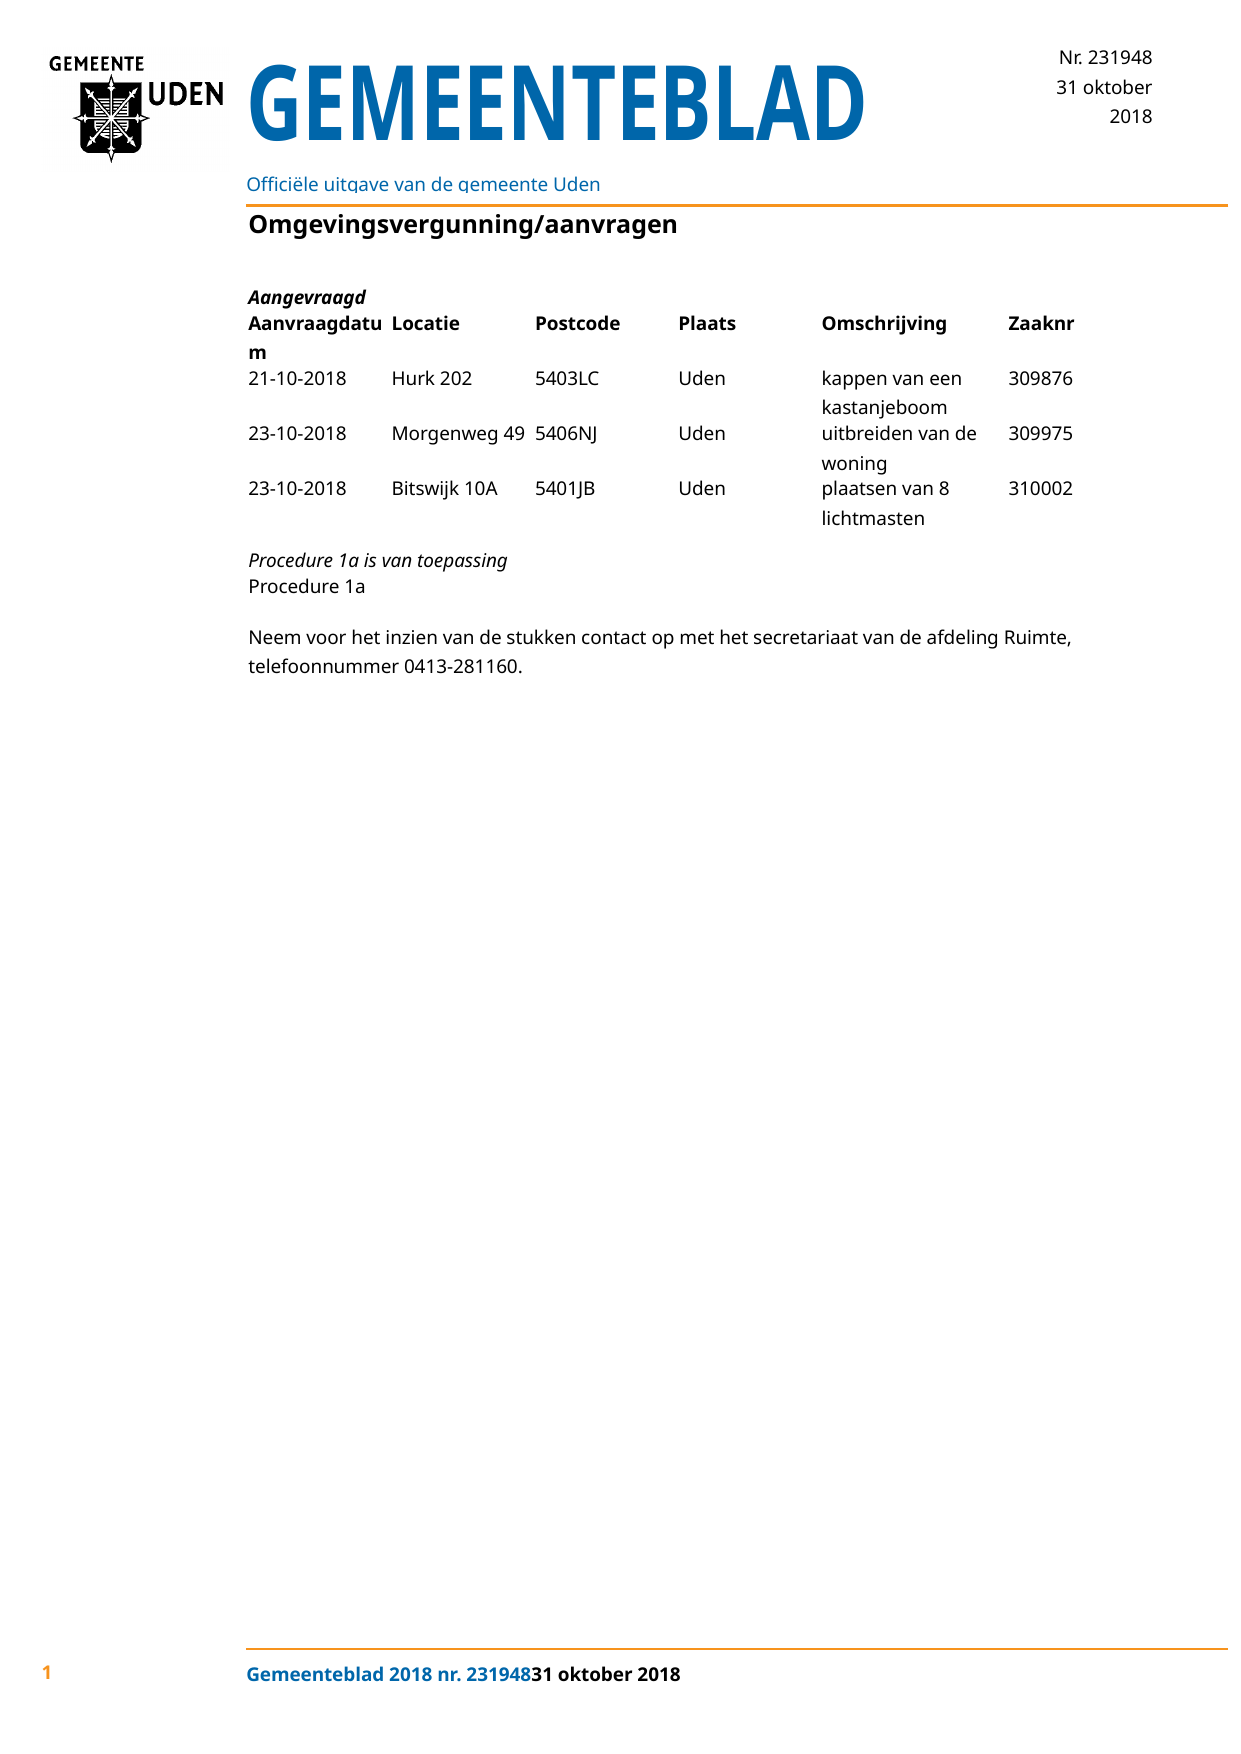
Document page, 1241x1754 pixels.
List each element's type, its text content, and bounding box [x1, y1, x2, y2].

table_cell Uden [678, 476, 821, 531]
table_header Postcode [535, 310, 678, 365]
table_header Plaats [678, 310, 821, 365]
table_cell 23-10-2018 [248, 476, 391, 531]
table_cell 5406NJ [535, 420, 678, 476]
table_cell 309975 [1008, 420, 1152, 476]
table_cell 5401JB [535, 476, 678, 531]
table_cell 5403LC [535, 365, 678, 420]
table_cell 310002 [1008, 476, 1152, 531]
table_cell Morgenweg 49 [391, 420, 535, 476]
table_cell Hurk 202 [391, 365, 535, 420]
table_header Omschrijving [821, 310, 1008, 365]
text Neem voor het inzien van de stukken contact op met het secretariaat van de afdeling Ruimte, telefoonnummer 0413-281160. [248, 624, 1152, 679]
table_cell 309876 [1008, 365, 1152, 420]
table_cell kappen van een kastanjeboom [821, 365, 1008, 420]
text Aangevraagd [248, 284, 1152, 309]
text Procedure 1a [248, 573, 1152, 599]
picture [41, 47, 231, 172]
text Omgevingsvergunning/aanvragen [248, 207, 1152, 241]
table_cell plaatsen van 8 lichtmasten [821, 476, 1008, 531]
table_header Aanvraagdatum [248, 310, 391, 365]
table_cell Uden [678, 365, 821, 420]
table_cell Uden [678, 420, 821, 476]
table_cell Bitswijk 10A [391, 476, 535, 531]
text Procedure 1a is van toepassing [248, 548, 1152, 573]
table_cell uitbreiden van de woning [821, 420, 1008, 476]
table_header Locatie [391, 310, 535, 365]
table_cell 23-10-2018 [248, 420, 391, 476]
table_header Zaaknr [1008, 310, 1152, 365]
table_cell 21-10-2018 [248, 365, 391, 420]
